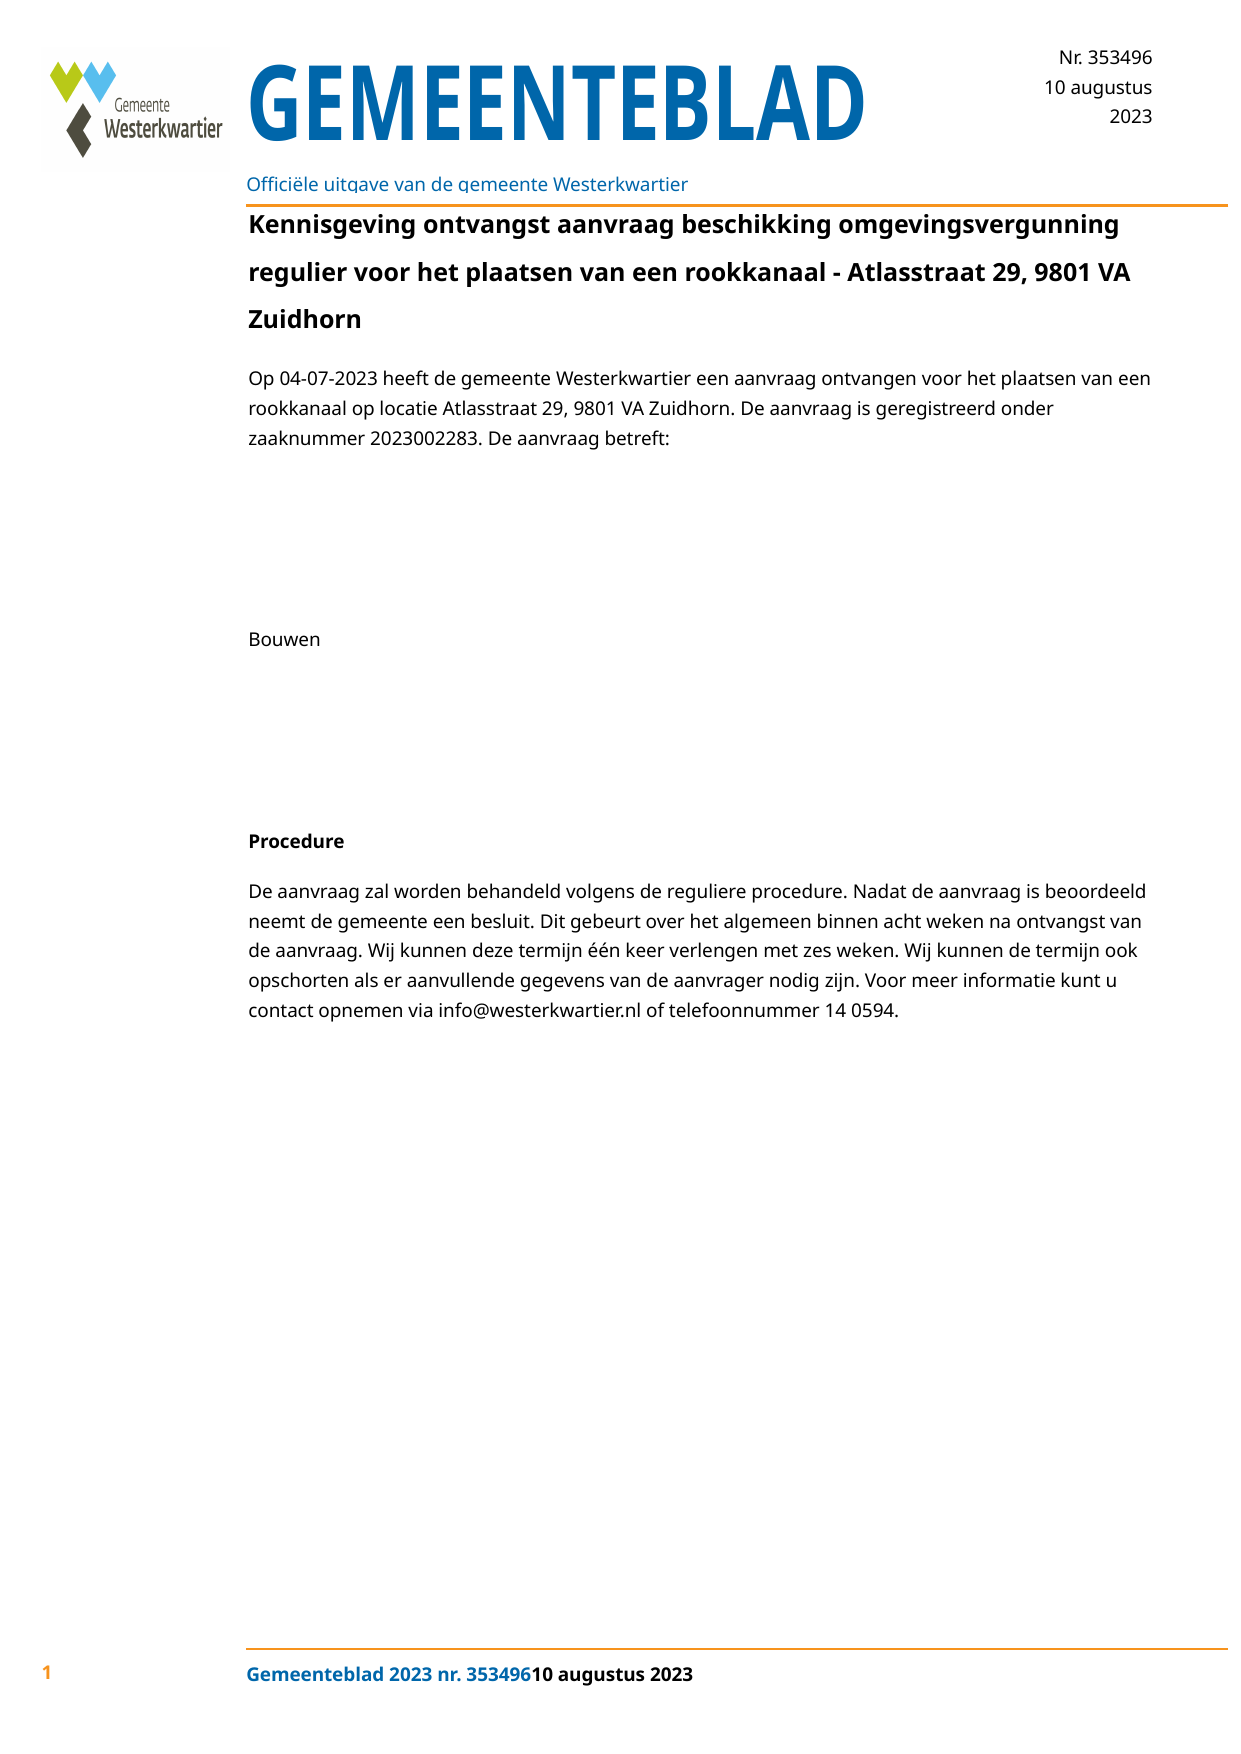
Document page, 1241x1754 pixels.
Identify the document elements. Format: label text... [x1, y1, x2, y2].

text Bouwen [248, 626, 1152, 652]
picture [41, 47, 231, 172]
text Procedure [248, 828, 1152, 854]
text Op 04-07-2023 heeft de gemeente Westerkwartier een aanvraag ontvangen voor het plaatsen van een rookkanaal op locatie Atlasstraat 29, 9801 VA Zuidhorn. De aanvraag is geregistreerd onder zaaknummer 2023002283. De aanvraag betreft: [248, 366, 1152, 450]
text De aanvraag zal worden behandeld volgens de reguliere procedure. Nadat de aanvraag is beoordeeld neemt de gemeente een besluit. Dit gebeurt over het algemeen binnen acht weken na ontvangst van de aanvraag. Wij kunnen deze termijn één keer verlengen met zes weken. Wij kunnen de termijn ook opschorten als er aanvullende gegevens van de aanvrager nodig zijn. Voor meer informatie kunt u contact opnemen via info@westerkwartier.nl of telefoonnummer 14 0594. [248, 878, 1152, 1022]
text Kennisgeving ontvangst aanvraag beschikking omgevingsvergunning regulier voor het plaatsen van een rookkanaal - Atlasstraat 29, 9801 VA Zuidhorn [248, 207, 1152, 336]
